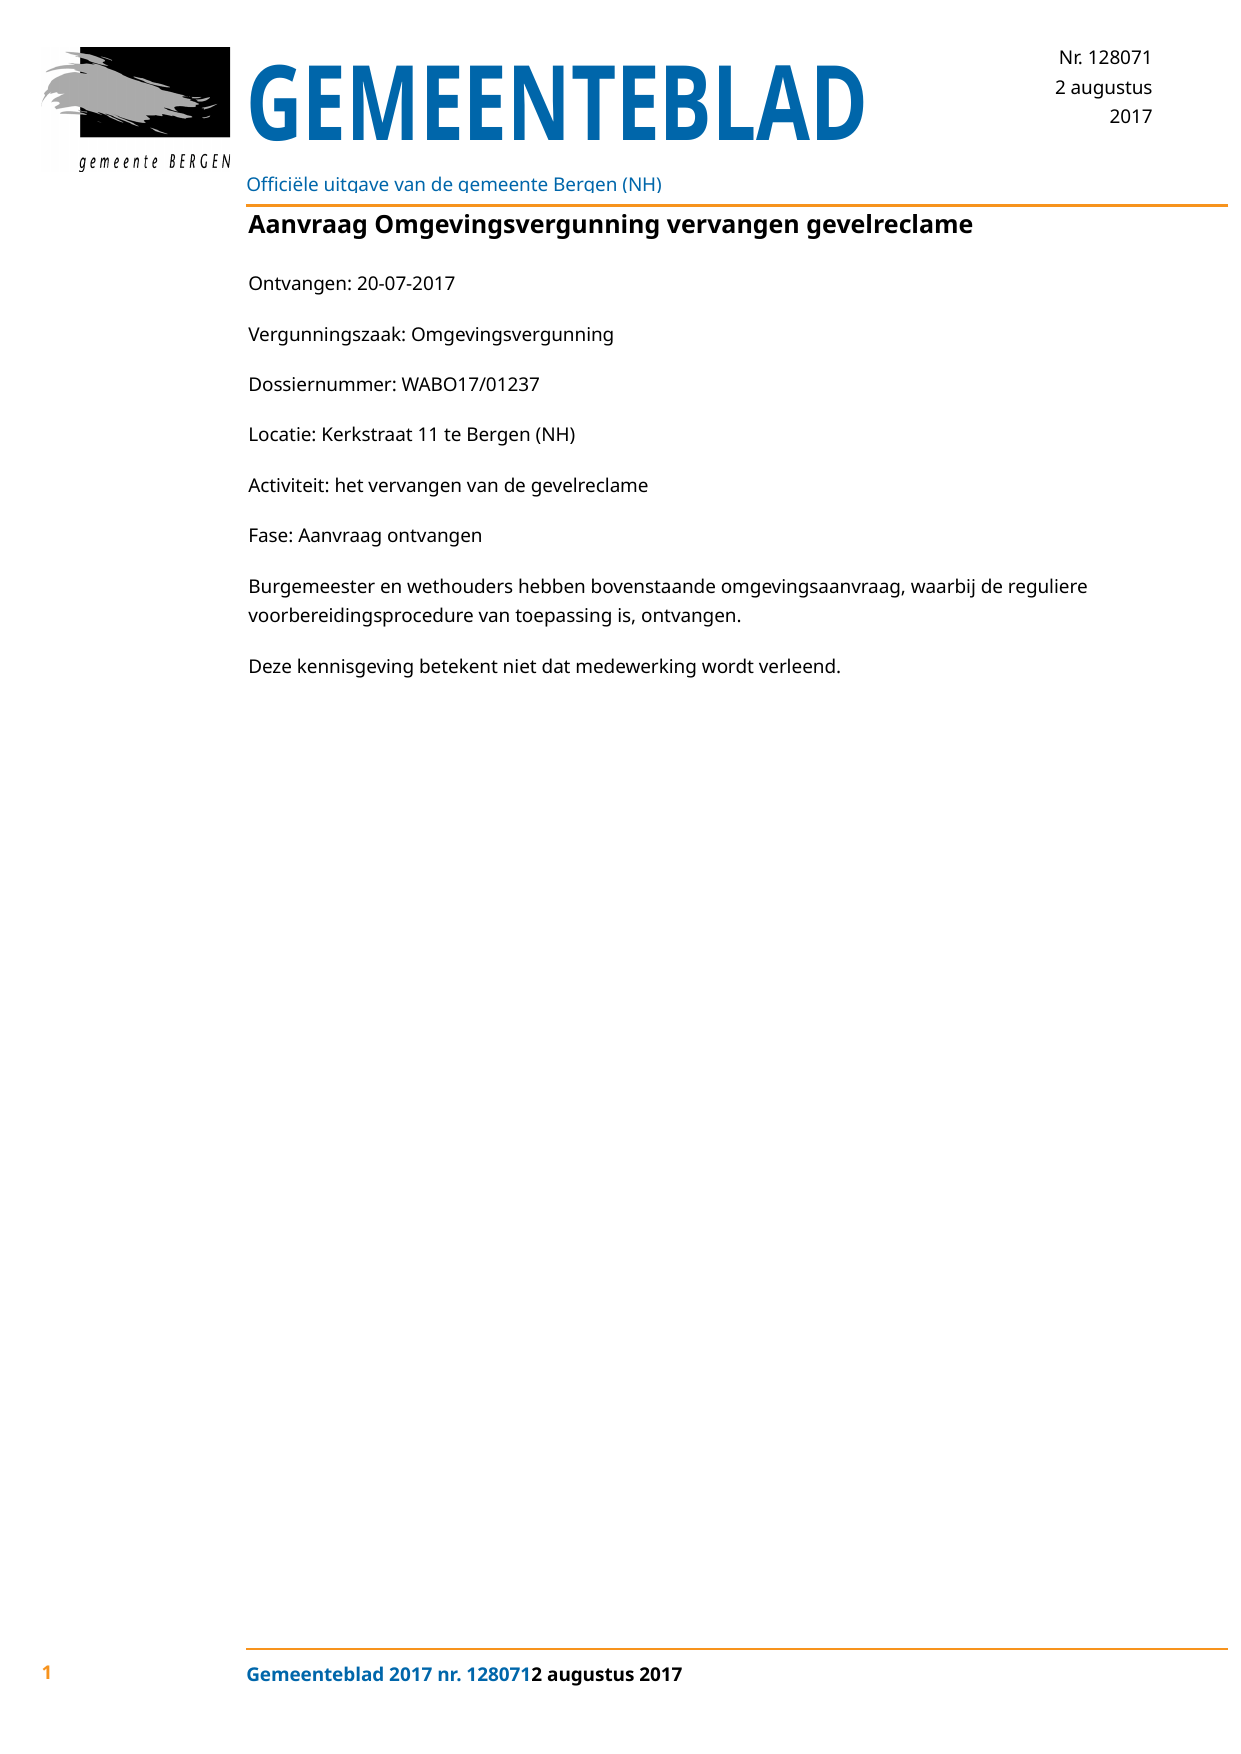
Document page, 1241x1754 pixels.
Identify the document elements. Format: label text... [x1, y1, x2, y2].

text Ontvangen: 20-07-2017 [248, 270, 1152, 296]
text Dossiernummer: WABO17/01237 [248, 371, 1152, 397]
text Deze kennisgeving betekent niet dat medewerking wordt verleend. [248, 653, 1152, 678]
text Activiteit: het vervangen van de gevelreclame [248, 472, 1152, 498]
text Fase: Aanvraag ontvangen [248, 522, 1152, 548]
picture [41, 47, 231, 172]
text Aanvraag Omgevingsvergunning vervangen gevelreclame [248, 207, 1152, 241]
text Vergunningszaak: Omgevingsvergunning [248, 321, 1152, 346]
text Locatie: Kerkstraat 11 te Bergen (NH) [248, 422, 1152, 447]
text Burgemeester en wethouders hebben bovenstaande omgevingsaanvraag, waarbij de reguliere voorbereidingsprocedure van toepassing is, ontvangen. [248, 573, 1152, 628]
